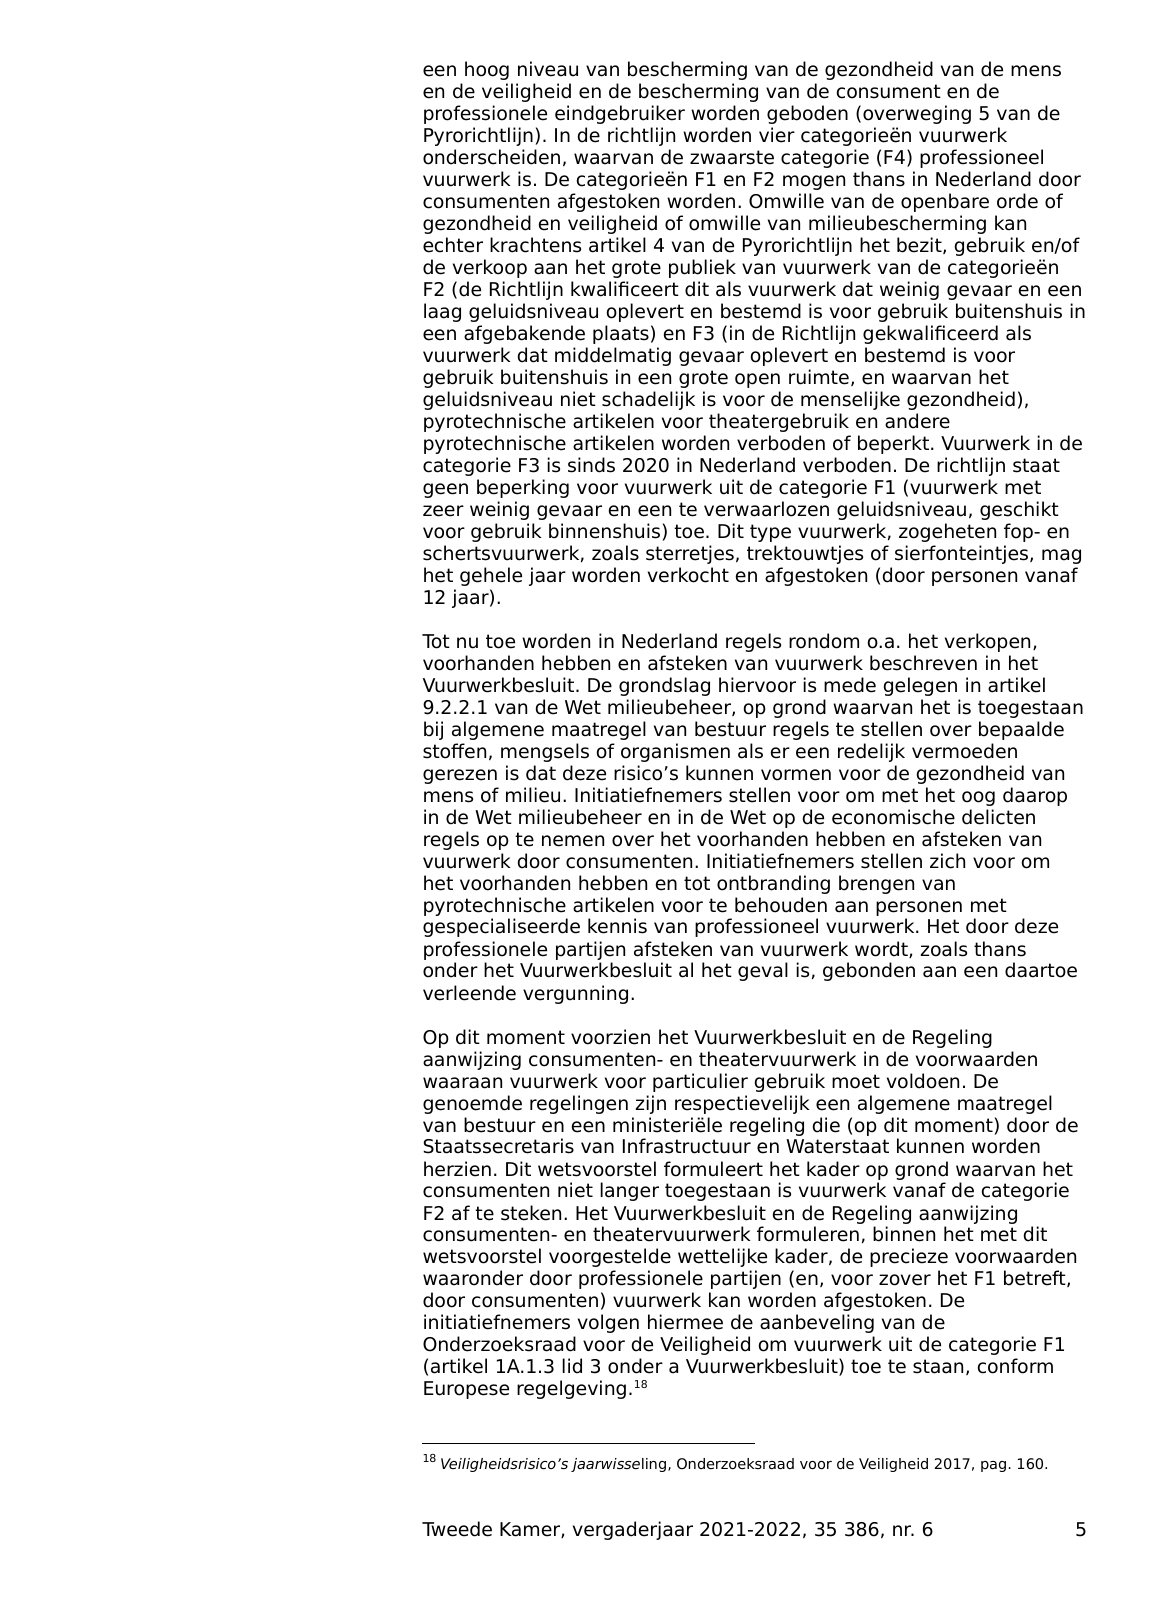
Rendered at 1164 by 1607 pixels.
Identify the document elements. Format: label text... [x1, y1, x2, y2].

text Veiligheidsrisico’s jaarwisseling, Onderzoeksraad voor de Veiligheid 2017, pag. 160. [422, 1452, 1087, 1474]
text een hoog niveau van bescherming van de gezondheid van de mens en de veiligheid en de bescherming van de consument en de professionele eindgebruiker worden geboden (overweging 5 van de Pyrorichtlijn). In de richtlijn worden vier categorieën vuurwerk onderscheiden, waarvan de zwaarste categorie (F4) professioneel vuurwerk is. De categorieën F1 en F2 mogen thans in Nederland door consumenten afgestoken worden. Omwille van de openbare orde of gezondheid en veiligheid of omwille van milieubescherming kan echter krachtens artikel 4 van de Pyrorichtlijn het bezit, gebruik en/of de verkoop aan het grote publiek van vuurwerk van de categorieën F2 (de Richtlijn kwalificeert dit als vuurwerk dat weinig gevaar en een laag geluidsniveau oplevert en bestemd is voor gebruik buitenshuis in een afgebakende plaats) en F3 (in de Richtlijn gekwalificeerd als vuurwerk dat middelmatig gevaar oplevert en bestemd is voor gebruik buitenshuis in een grote open ruimte, en waarvan het geluidsniveau niet schadelijk is voor de menselijke gezondheid), pyrotechnische artikelen voor theatergebruik en andere pyrotechnische artikelen worden verboden of beperkt. Vuurwerk in de categorie F3 is sinds 2020 in Nederland verboden. De richtlijn staat geen beperking voor vuurwerk uit de categorie F1 (vuurwerk met zeer weinig gevaar en een te verwaarlozen geluidsniveau, geschikt voor gebruik binnenshuis) toe. Dit type vuurwerk, zogeheten fop- en schertsvuurwerk, zoals sterretjes, trektouwtjes of sierfonteintjes, mag het gehele jaar worden verkocht en afgestoken (door personen vanaf 12 jaar). [422, 59, 1087, 608]
text Op dit moment voorzien het Vuurwerkbesluit en de Regeling aanwijzing consumenten- en theatervuurwerk in de voorwaarden waaraan vuurwerk voor particulier gebruik moet voldoen. De genoemde regelingen zijn respectievelijk een algemene maatregel van bestuur en een ministeriële regeling die (op dit moment) door de Staatssecretaris van Infrastructuur en Waterstaat kunnen worden herzien. Dit wetsvoorstel formuleert het kader op grond waarvan het consumenten niet langer toegestaan is vuurwerk vanaf de categorie F2 af te steken. Het Vuurwerkbesluit en de Regeling aanwijzing consumenten- en theatervuurwerk formuleren, binnen het met dit wetsvoorstel voorgestelde wettelijke kader, de precieze voorwaarden waaronder door professionele partijen (en, voor zover het F1 betreft, door consumenten) vuurwerk kan worden afgestoken. De initiatiefnemers volgen hiermee de aanbeveling van de Onderzoeksraad voor de Veiligheid om vuurwerk uit de categorie F1 (artikel 1A.1.3 lid 3 onder a Vuurwerkbesluit) toe te staan, conform Europese regelgeving. [422, 1027, 1087, 1400]
text Tot nu toe worden in Nederland regels rondom o.a. het verkopen, voorhanden hebben en afsteken van vuurwerk beschreven in het Vuurwerkbesluit. De grondslag hiervoor is mede gelegen in artikel 9.2.2.1 van de Wet milieubeheer, op grond waarvan het is toegestaan bij algemene maatregel van bestuur regels te stellen over bepaalde stoffen, mengsels of organismen als er een redelijk vermoeden gerezen is dat deze risico’s kunnen vormen voor de gezondheid van mens of milieu. Initiatiefnemers stellen voor om met het oog daarop in de Wet milieubeheer en in de Wet op de economische delicten regels op te nemen over het voorhanden hebben en afsteken van vuurwerk door consumenten. Initiatiefnemers stellen zich voor om het voorhanden hebben en tot ontbranding brengen van pyrotechnische artikelen voor te behouden aan personen met gespecialiseerde kennis van professioneel vuurwerk. Het door deze professionele partijen afsteken van vuurwerk wordt, zoals thans onder het Vuurwerkbesluit al het geval is, gebonden aan een daartoe verleende vergunning. [422, 631, 1087, 1004]
